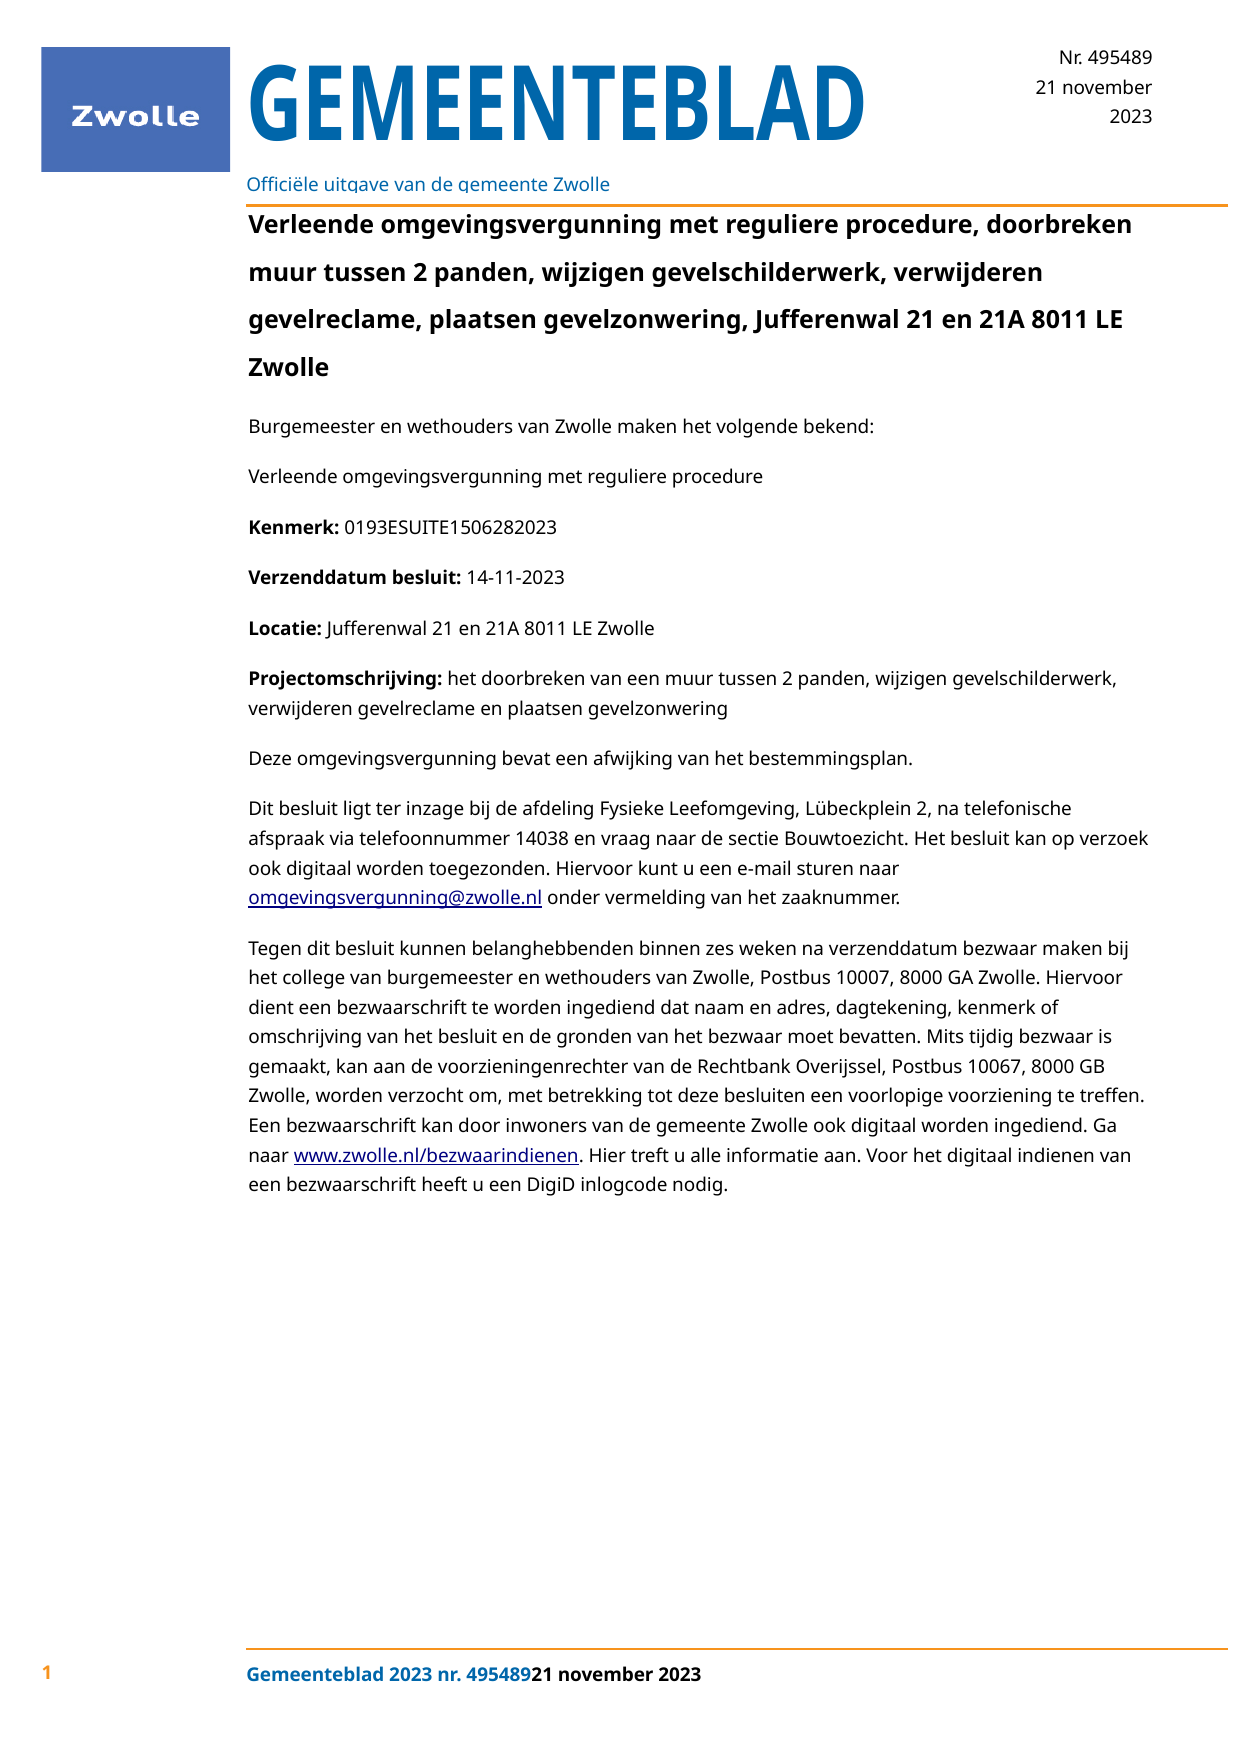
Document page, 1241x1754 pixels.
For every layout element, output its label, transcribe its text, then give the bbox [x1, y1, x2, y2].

text Dit besluit ligt ter inzage bij de afdeling Fysieke Leefomgeving, Lübeckplein 2, na telefonische afspraak via telefoonnummer 14038 en vraag naar de sectie Bouwtoezicht. Het besluit kan op verzoek ook digitaal worden toegezonden. Hiervoor kunt u een e-mail sturen naar omgevingsvergunning@zwolle.nl onder vermelding van het zaaknummer. [248, 796, 1152, 910]
text Verleende omgevingsvergunning met reguliere procedure [248, 463, 1152, 489]
text Verzenddatum besluit: 14-11-2023 [248, 564, 1152, 590]
text Kenmerk: 0193ESUITE1506282023 [248, 514, 1152, 540]
text Burgemeester en wethouders van Zwolle maken het volgende bekend: [248, 413, 1152, 439]
text Verleende omgevingsvergunning met reguliere procedure, doorbreken muur tussen 2 panden, wijzigen gevelschilderwerk, verwijderen gevelreclame, plaatsen gevelzonwering, Jufferenwal 21 en 21A 8011 LE Zwolle [248, 207, 1152, 384]
text Tegen dit besluit kunnen belanghebbenden binnen zes weken na verzenddatum bezwaar maken bij het college van burgemeester en wethouders van Zwolle, Postbus 10007, 8000 GA Zwolle. Hiervoor dient een bezwaarschrift te worden ingediend dat naam en adres, dagtekening, kenmerk of omschrijving van het besluit en de gronden van het bezwaar moet bevatten. Mits tijdig bezwaar is gemaakt, kan aan de voorzieningenrechter van de Rechtbank Overijssel, Postbus 10067, 8000 GB Zwolle, worden verzocht om, met betrekking tot deze besluiten een voorlopige voorziening te treffen. Een bezwaarschrift kan door inwoners van de gemeente Zwolle ook digitaal worden ingediend. Ga naar www.zwolle.nl/bezwaarindienen. Hier treft u alle informatie aan. Voor het digitaal indienen van een bezwaarschrift heeft u een DigiD inlogcode nodig. [248, 935, 1152, 1197]
text Locatie: Jufferenwal 21 en 21A 8011 LE Zwolle [248, 615, 1152, 641]
text Projectomschrijving: het doorbreken van een muur tussen 2 panden, wijzigen gevelschilderwerk, verwijderen gevelreclame en plaatsen gevelzonwering [248, 665, 1152, 721]
picture [41, 47, 231, 172]
text Deze omgevingsvergunning bevat een afwijking van het bestemmingsplan. [248, 745, 1152, 771]
